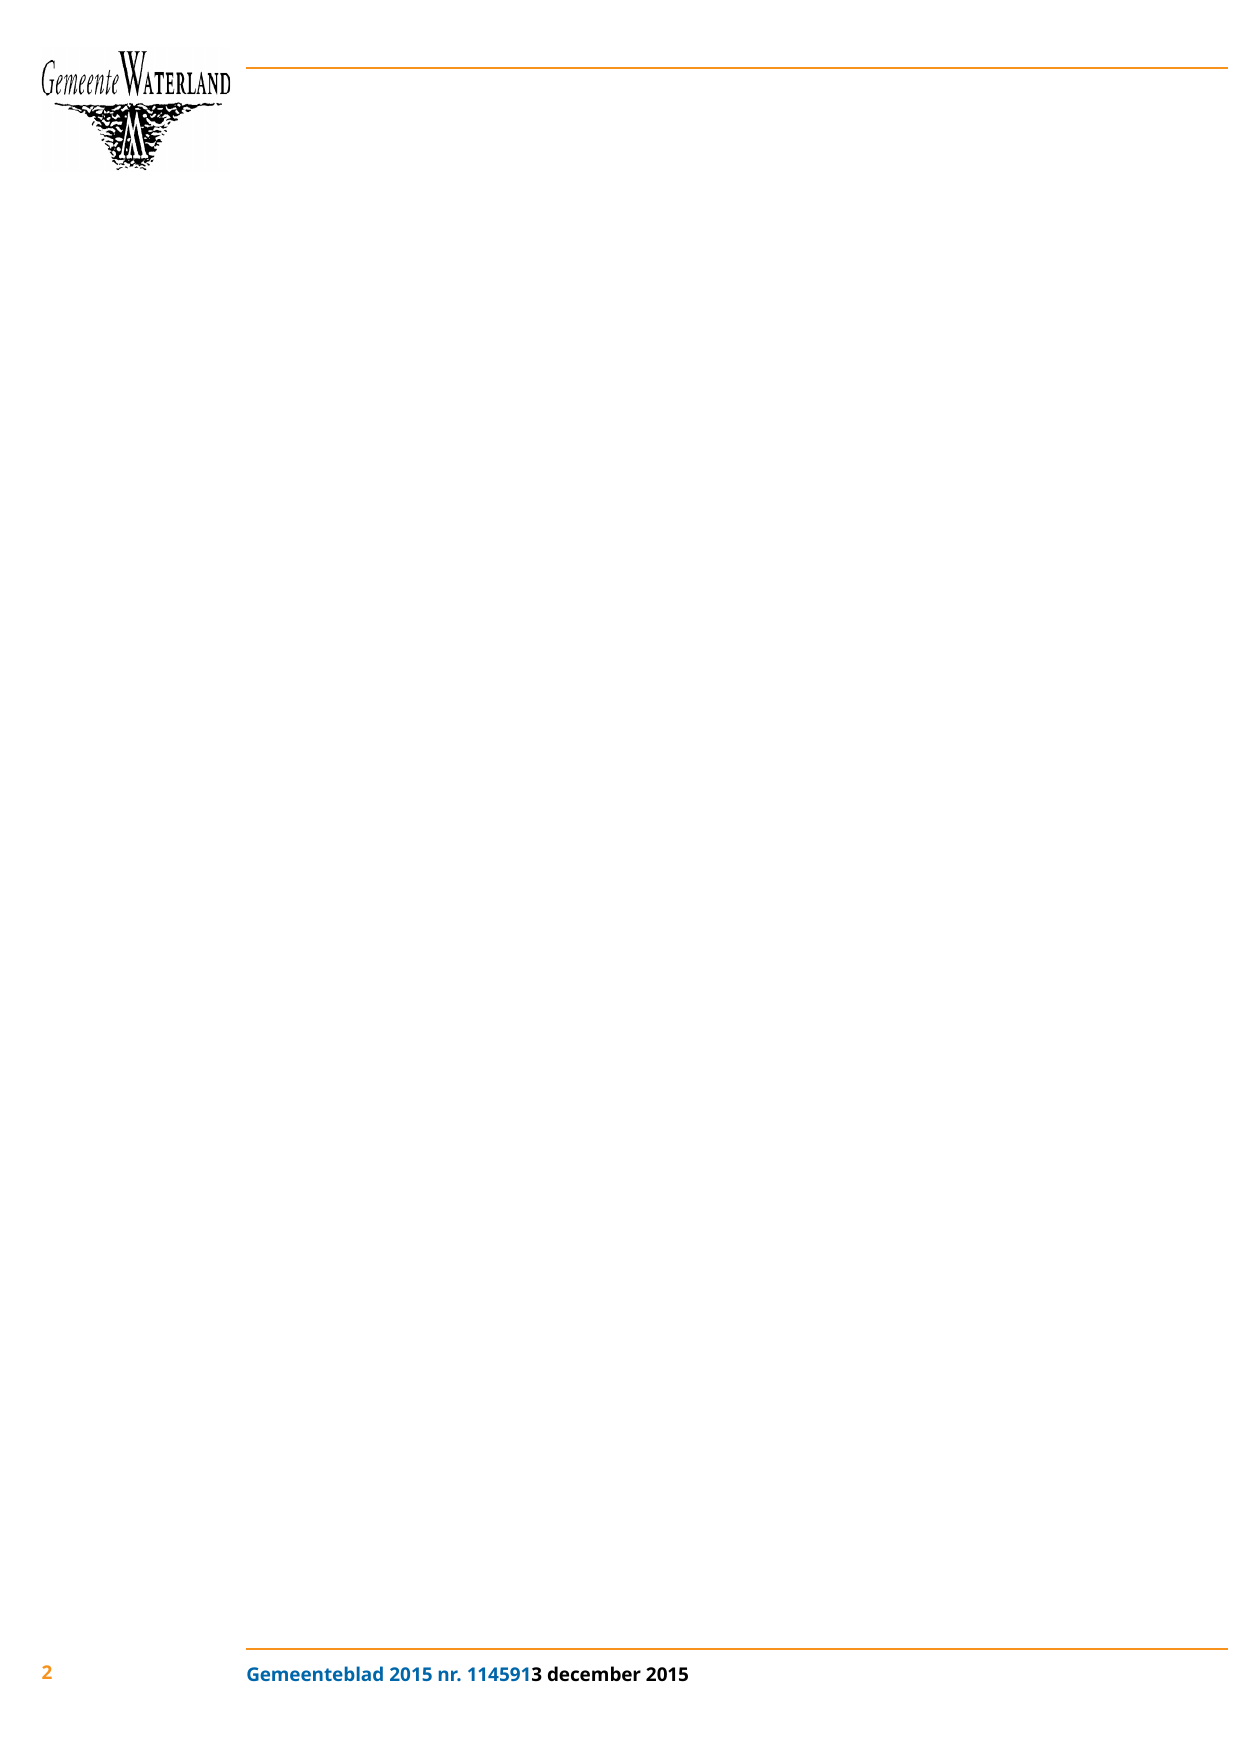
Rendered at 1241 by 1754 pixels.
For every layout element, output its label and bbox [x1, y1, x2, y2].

picture [41, 47, 231, 172]
